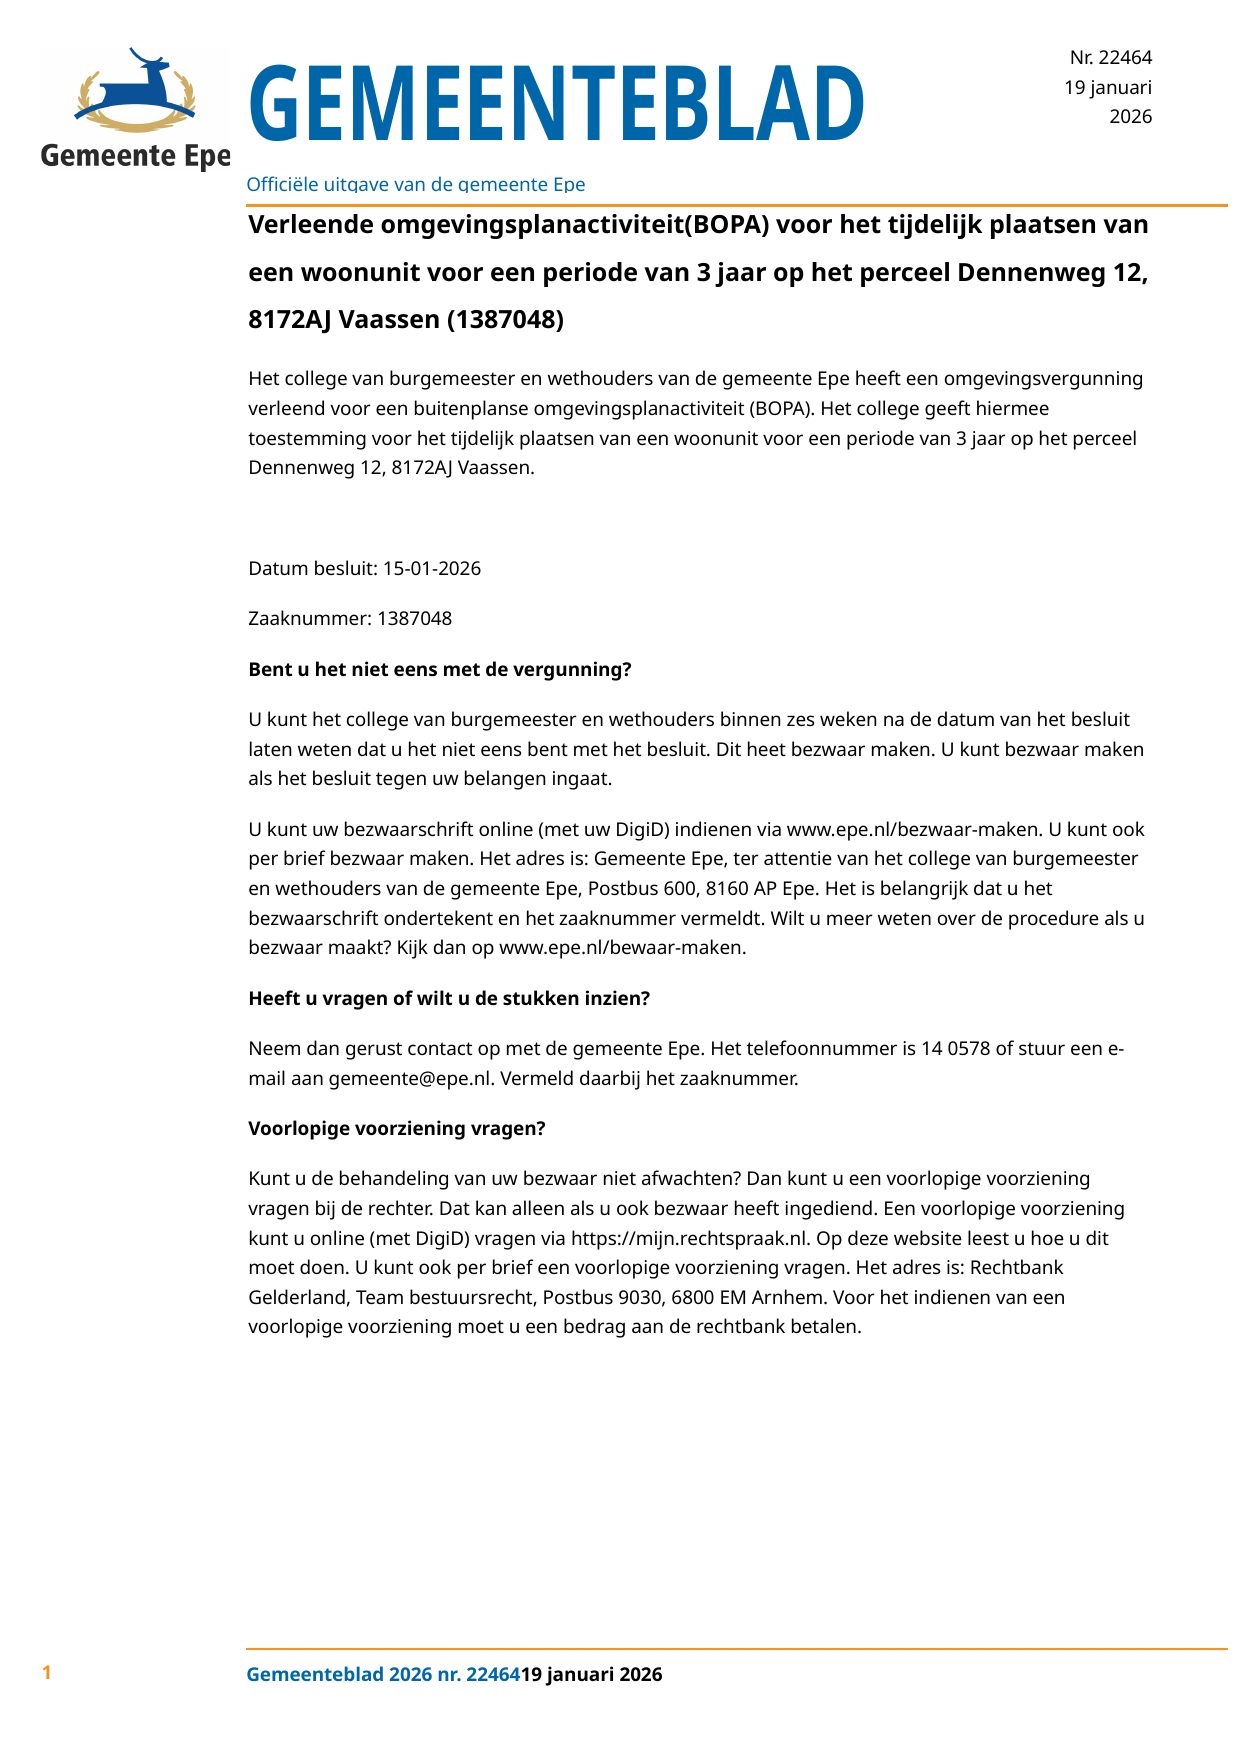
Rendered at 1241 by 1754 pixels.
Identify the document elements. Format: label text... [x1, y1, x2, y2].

picture [41, 47, 231, 172]
text Voorlopige voorziening vragen? [248, 1115, 1152, 1141]
text Datum besluit: 15-01-2026 [248, 555, 1152, 581]
text Neem dan gerust contact op met de gemeente Epe. Het telefoonnummer is 14 0578 of stuur een e-mail aan gemeente@epe.nl. Vermeld daarbij het zaaknummer. [248, 1035, 1152, 1090]
text U kunt uw bezwaarschrift online (met uw DigiD) indienen via www.epe.nl/bezwaar-maken. U kunt ook per brief bezwaar maken. Het adres is: Gemeente Epe, ter attentie van het college van burgemeester en wethouders van de gemeente Epe, Postbus 600, 8160 AP Epe. Het is belangrijk dat u het bezwaarschrift ondertekent en het zaaknummer vermeldt. Wilt u meer weten over de procedure als u bezwaar maakt? Kijk dan op www.epe.nl/bewaar-maken. [248, 816, 1152, 960]
text Heeft u vragen of wilt u de stukken inzien? [248, 985, 1152, 1010]
text Bent u het niet eens met de vergunning? [248, 656, 1152, 682]
text Kunt u de behandeling van uw bezwaar niet afwachten? Dan kunt u een voorlopige voorziening vragen bij de rechter. Dat kan alleen als u ook bezwaar heeft ingediend. Een voorlopige voorziening kunt u online (met DigiD) vragen via https://mijn.rechtspraak.nl. Op deze website leest u hoe u dit moet doen. U kunt ook per brief een voorlopige voorziening vragen. Het adres is: Rechtbank Gelderland, Team bestuursrecht, Postbus 9030, 6800 EM Arnhem. Voor het indienen van een voorlopige voorziening moet u een bedrag aan de rechtbank betalen. [248, 1166, 1152, 1339]
text Zaaknummer: 1387048 [248, 606, 1152, 631]
text Verleende omgevingsplanactiviteit(BOPA) voor het tijdelijk plaatsen van een woonunit voor een periode van 3 jaar op het perceel Dennenweg 12, 8172AJ Vaassen (1387048) [248, 207, 1152, 336]
text Het college van burgemeester en wethouders van de gemeente Epe heeft een omgevingsvergunning verleend voor een buitenplanse omgevingsplanactiviteit (BOPA). Het college geeft hiermee toestemming voor het tijdelijk plaatsen van een woonunit voor een periode van 3 jaar op het perceel Dennenweg 12, 8172AJ Vaassen. [248, 366, 1152, 480]
text U kunt het college van burgemeester en wethouders binnen zes weken na de datum van het besluit laten weten dat u het niet eens bent met het besluit. Dit heet bezwaar maken. U kunt bezwaar maken als het besluit tegen uw belangen ingaat. [248, 706, 1152, 791]
